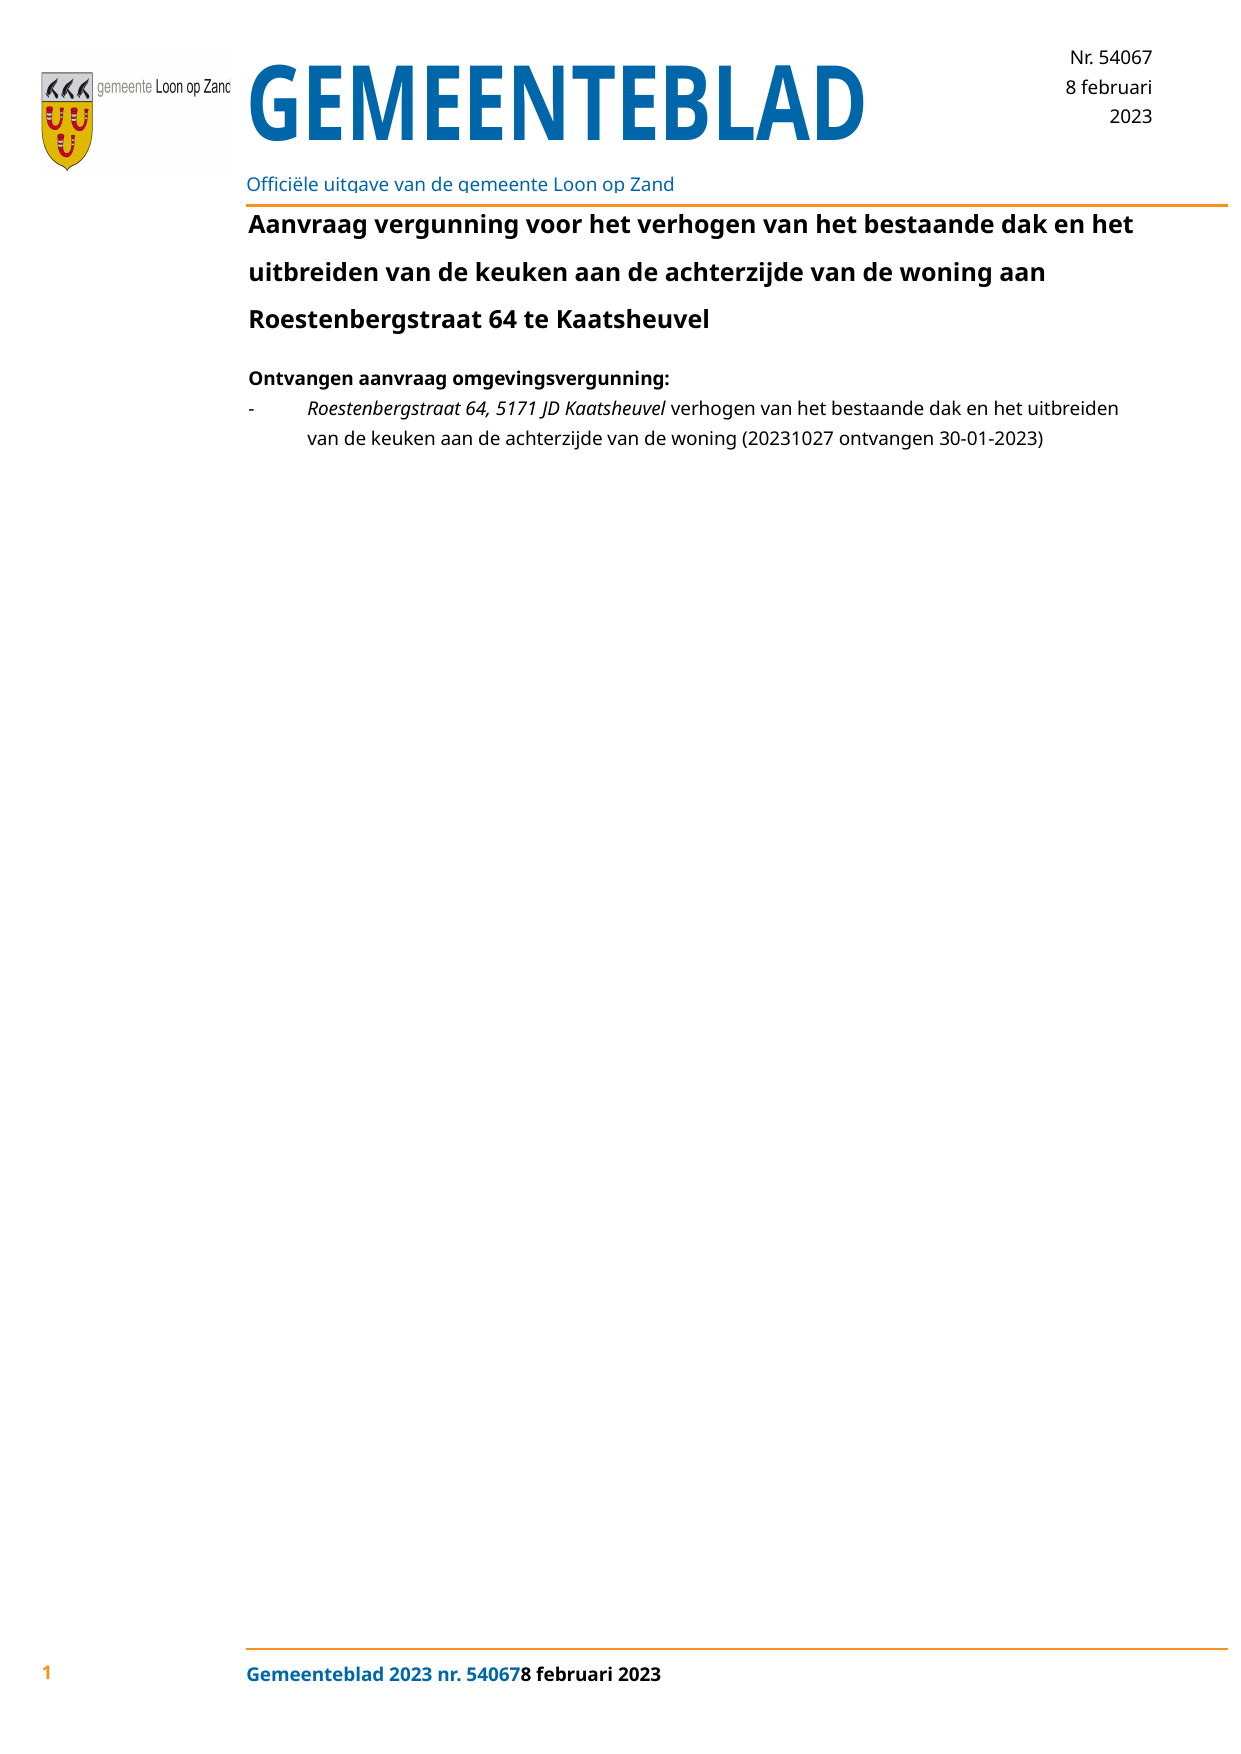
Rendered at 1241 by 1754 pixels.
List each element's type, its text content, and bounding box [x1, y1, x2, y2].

picture [41, 47, 231, 172]
text Ontvangen aanvraag omgevingsvergunning: [248, 366, 1152, 391]
list Roestenbergstraat 64, 5171 JD Kaatsheuvel verhogen van het bestaande dak en het uitbreiden van de keuken aan de achterzijde van de woning (20231027 ontvangen 30-01-2023) [248, 395, 1152, 450]
text Aanvraag vergunning voor het verhogen van het bestaande dak en het uitbreiden van de keuken aan de achterzijde van de woning aan Roestenbergstraat 64 te Kaatsheuvel [248, 207, 1152, 336]
